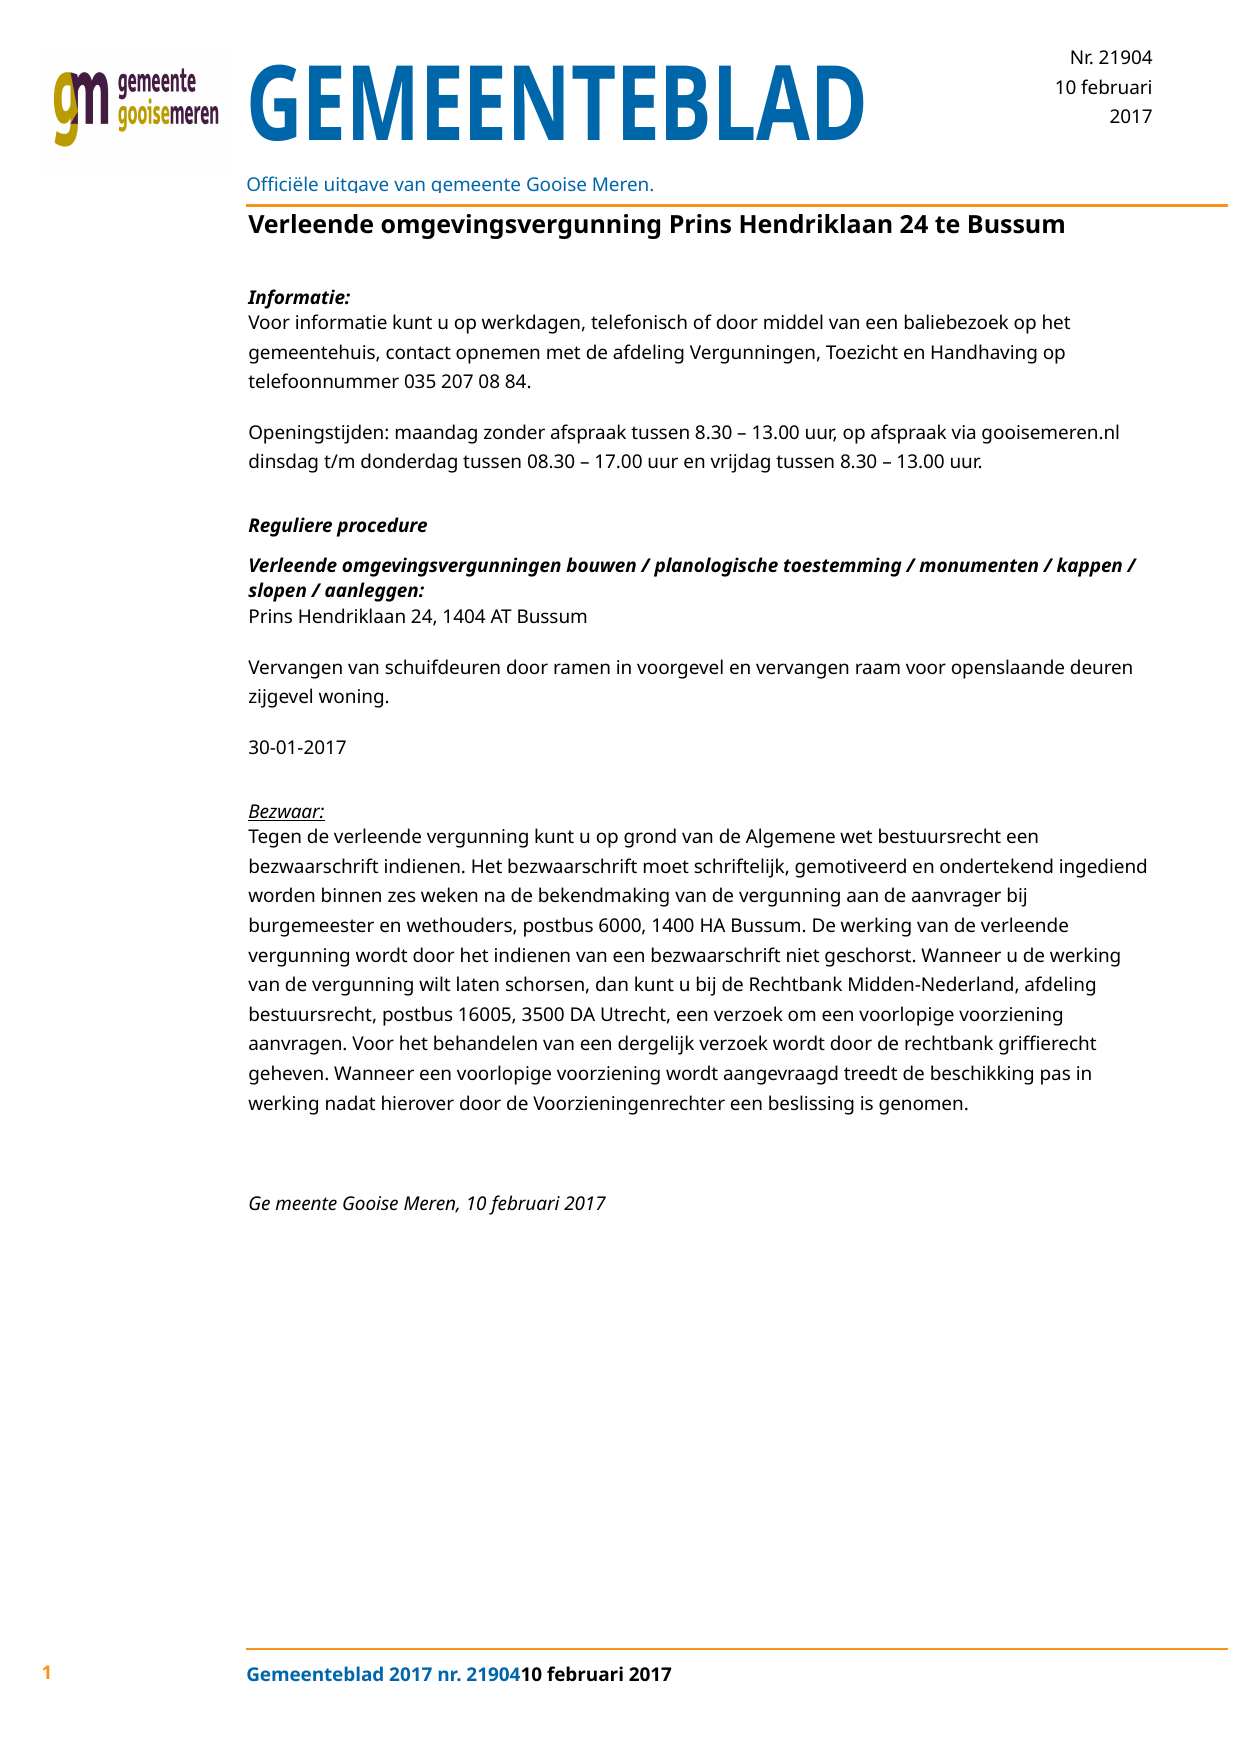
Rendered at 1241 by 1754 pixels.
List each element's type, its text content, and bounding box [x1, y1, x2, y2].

text Ge meente Gooise Meren, 10 februari 2017 [248, 1191, 1152, 1216]
text Vervangen van schuifdeuren door ramen in voorgevel en vervangen raam voor openslaande deuren zijgevel woning. [248, 654, 1152, 709]
text Verleende omgevingsvergunningen bouwen / planologische toestemming / monumenten / kappen / slopen / aanleggen: [248, 552, 1152, 603]
text Verleende omgevingsvergunning Prins Hendriklaan 24 te Bussum [248, 207, 1152, 241]
text Openingstijden: maandag zonder afspraak tussen 8.30 – 13.00 uur, op afspraak via gooisemeren.nl dinsdag t/m donderdag tussen 08.30 – 17.00 uur en vrijdag tussen 8.30 – 13.00 uur. [248, 419, 1152, 474]
text 30-01-2017 [248, 734, 1152, 759]
text Tegen de verleende vergunning kunt u op grond van de Algemene wet bestuursrecht een bezwaarschrift indienen. Het bezwaarschrift moet schriftelijk, gemotiveerd en ondertekend ingediend worden binnen zes weken na de bekendmaking van de vergunning aan de aanvrager bij burgemeester en wethouders, postbus 6000, 1400 HA Bussum. De werking van de verleende vergunning wordt door het indienen van een bezwaarschrift niet geschorst. Wanneer u de werking van de vergunning wilt laten schorsen, dan kunt u bij de Rechtbank Midden-Nederland, afdeling bestuursrecht, postbus 16005, 3500 DA Utrecht, een verzoek om een voorlopige voorziening aanvragen. Voor het behandelen van een dergelijk verzoek wordt door de rechtbank griffierecht geheven. Wanneer een voorlopige voorziening wordt aangevraagd treedt de beschikking pas in werking nadat hierover door de Voorzieningenrechter een beslissing is genomen. [248, 823, 1152, 1116]
text Informatie: [248, 284, 1152, 309]
text Reguliere procedure [248, 513, 1152, 538]
text Bezwaar: [248, 798, 1152, 823]
text Voor informatie kunt u op werkdagen, telefonisch of door middel van een baliebezoek op het gemeentehuis, contact opnemen met de afdeling Vergunningen, Toezicht en Handhaving op telefoonnummer 035 207 08 84. [248, 309, 1152, 394]
text Prins Hendriklaan 24, 1404 AT Bussum [248, 603, 1152, 629]
picture [41, 47, 231, 172]
